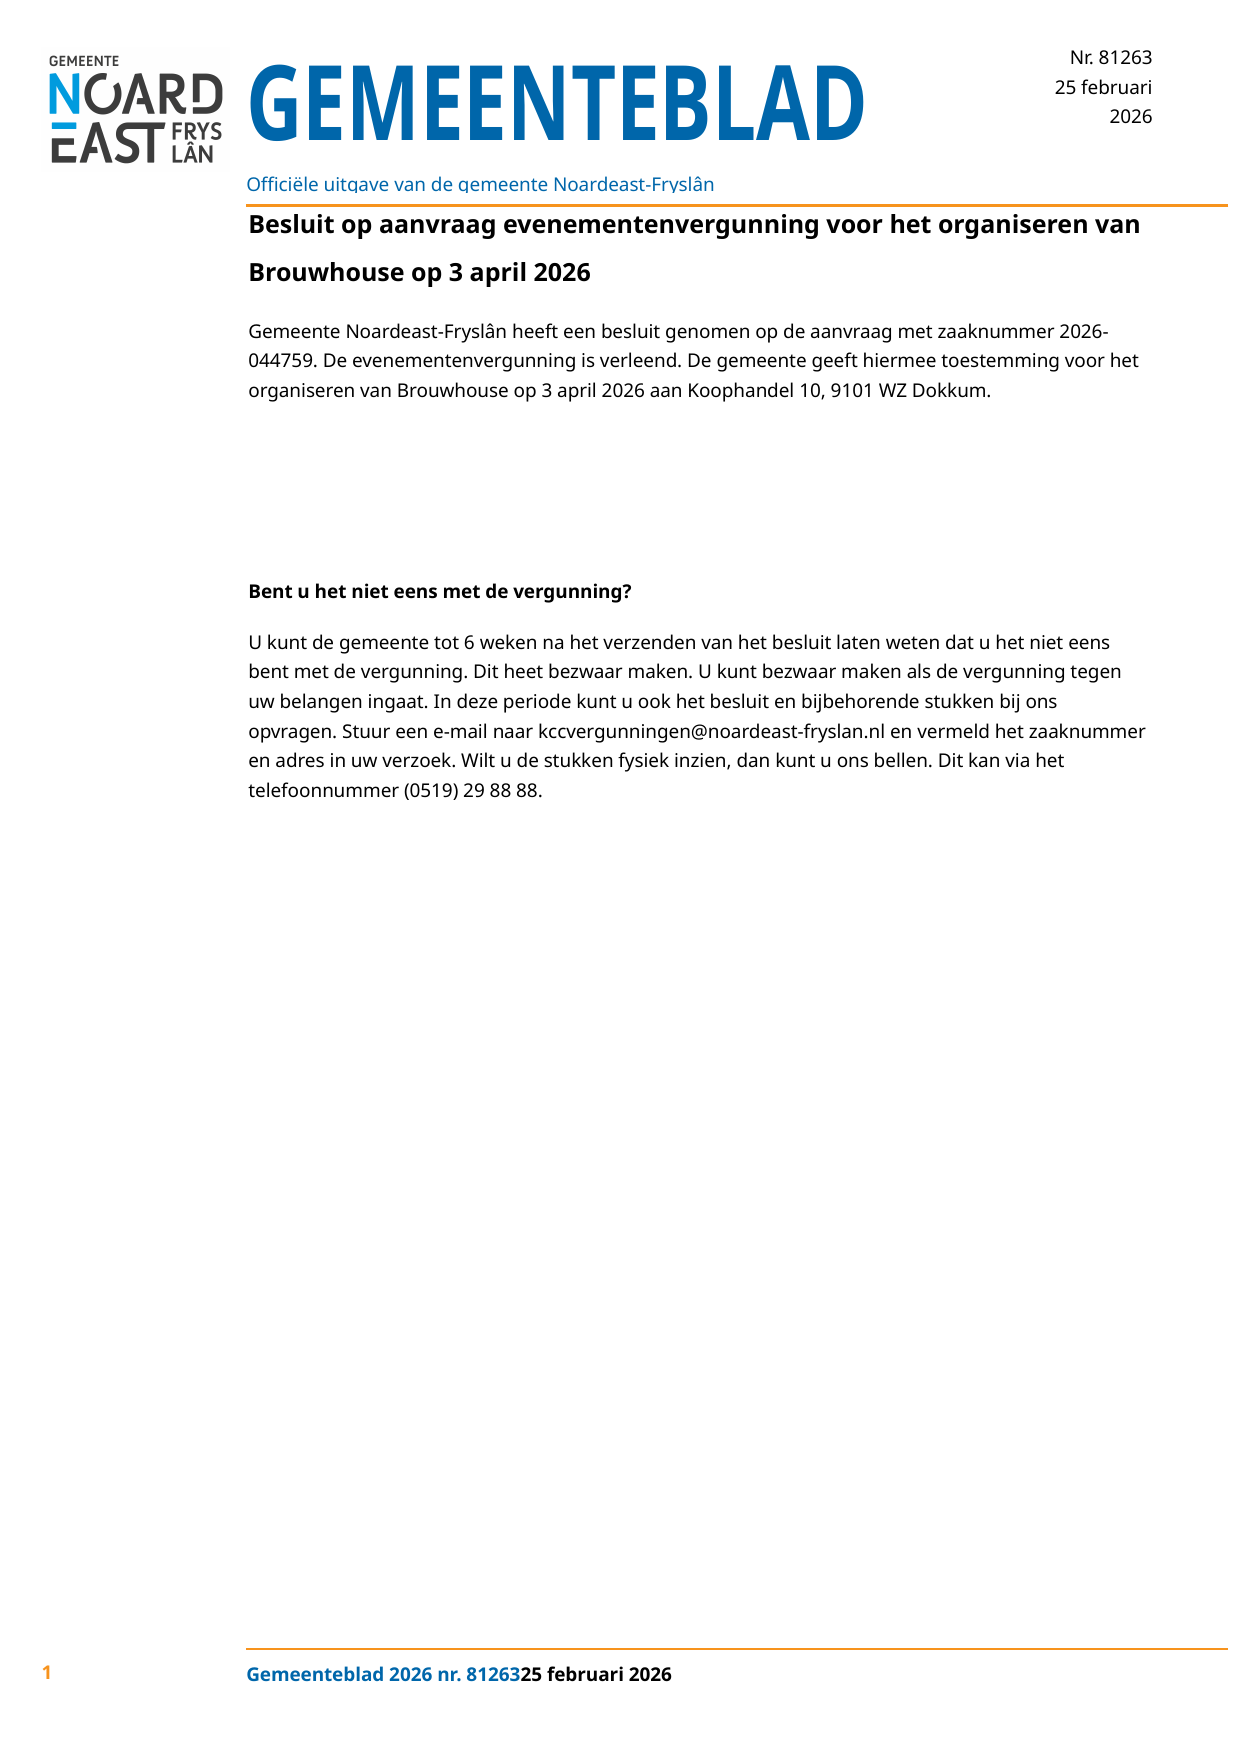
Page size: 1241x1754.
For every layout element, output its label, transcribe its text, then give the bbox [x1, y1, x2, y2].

text U kunt de gemeente tot 6 weken na het verzenden van het besluit laten weten dat u het niet eens bent met de vergunning. Dit heet bezwaar maken. U kunt bezwaar maken als de vergunning tegen uw belangen ingaat. In deze periode kunt u ook het besluit en bijbehorende stukken bij ons opvragen. Stuur een e-mail naar kccvergunningen@noardeast-fryslan.nl en vermeld het zaaknummer en adres in uw verzoek. Wilt u de stukken fysiek inzien, dan kunt u ons bellen. Dit kan via het telefoonnummer (0519) 29 88 88. [248, 629, 1152, 803]
picture [41, 47, 231, 172]
text Bent u het niet eens met de vergunning? [248, 579, 1152, 604]
text Besluit op aanvraag evenementenvergunning voor het organiseren van Brouwhouse op 3 april 2026 [248, 207, 1152, 288]
text Gemeente Noardeast-Fryslân heeft een besluit genomen op de aanvraag met zaaknummer 2026-044759. De evenementenvergunning is verleend. De gemeente geeft hiermee toestemming voor het organiseren van Brouwhouse op 3 april 2026 aan Koophandel 10, 9101 WZ Dokkum. [248, 318, 1152, 403]
